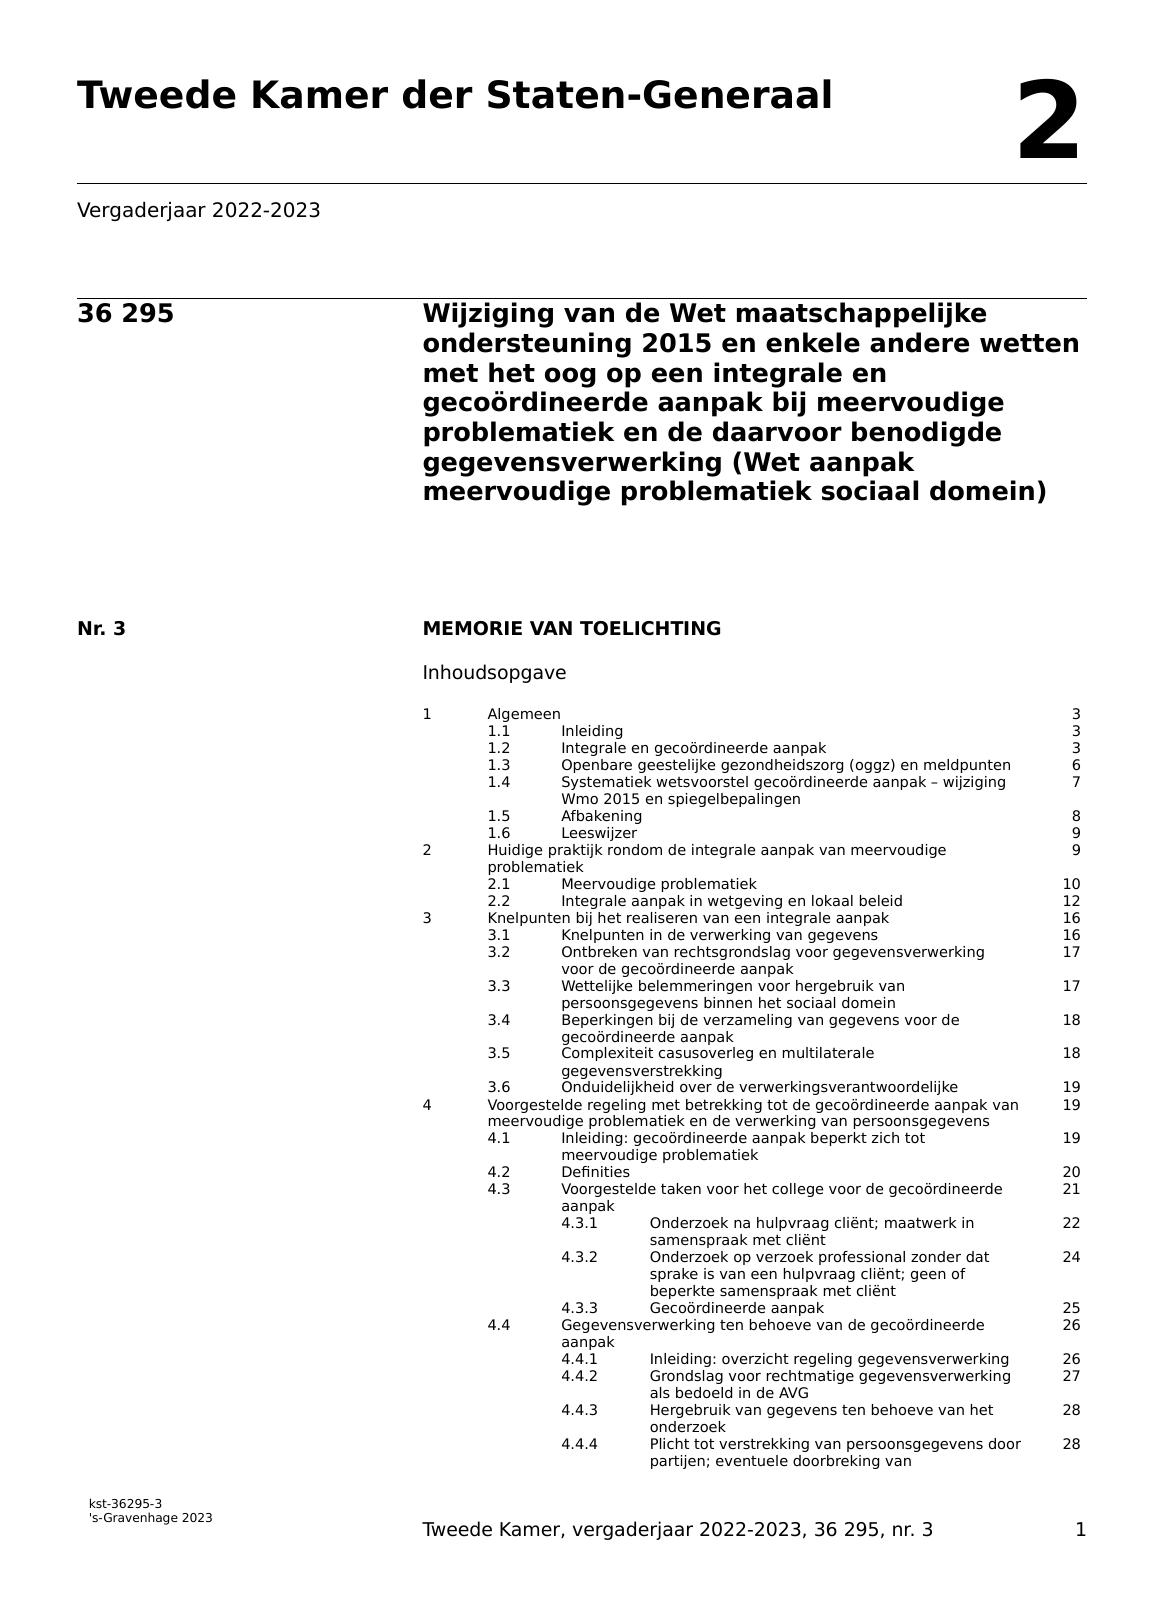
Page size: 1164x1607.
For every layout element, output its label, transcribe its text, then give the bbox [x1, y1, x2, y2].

table_cell 3.1 [481, 927, 555, 943]
table_cell Wettelijke belemmeringen voor hergebruik van persoonsgegevens binnen het sociaal domein [555, 978, 1027, 1011]
table_cell 16 [1028, 910, 1087, 927]
table_cell 4.3.2 [555, 1249, 644, 1300]
table_cell Knelpunten in de verwerking van gegevens [555, 927, 1027, 943]
table_cell Voorgestelde taken voor het college voor de gecoördineerde aanpak [555, 1181, 1027, 1215]
table_cell Systematiek wetsvoorstel gecoördineerde aanpak – wijziging Wmo 2015 en spiegelbepalingen [555, 774, 1027, 808]
table_cell 4.1 [481, 1130, 555, 1164]
subtitle Nr. 3 MEMORIE VAN TOELICHTING [77, 618, 1087, 640]
table_cell Openbare geestelijke gezondheidszorg (oggz) en meldpunten [555, 757, 1027, 774]
table_header 2 [886, 59, 1087, 183]
table_cell 19 [1028, 1079, 1087, 1096]
table_cell [422, 1368, 481, 1402]
table_cell 2.1 [481, 876, 555, 893]
table_cell 1.5 [481, 808, 555, 825]
table_cell Integrale en gecoördineerde aanpak [555, 740, 1027, 757]
table_cell 17 [1028, 978, 1087, 1011]
table_cell 4.4.3 [555, 1402, 644, 1436]
table_cell [422, 1130, 481, 1164]
table_cell [422, 1045, 481, 1079]
table_cell 18 [1028, 1011, 1087, 1045]
table_cell 4.3.1 [555, 1215, 644, 1249]
table_cell Onderzoek na hulpvraag cliënt; maatwerk in samenspraak met cliënt [644, 1215, 1027, 1249]
table_cell Gegevensverwerking ten behoeve van de gecoördineerde aanpak [555, 1317, 1027, 1351]
table_cell [422, 774, 481, 808]
table_cell Voorgestelde regeling met betrekking tot de gecoördineerde aanpak van meervoudige problematiek en de verwerking van persoonsgegevens [481, 1096, 1027, 1130]
table_cell [422, 757, 481, 774]
table_cell 4.4.2 [555, 1368, 644, 1402]
table_cell [422, 978, 481, 1011]
table_cell 3 [1028, 723, 1087, 740]
table_cell Beperkingen bij de verzameling van gegevens voor de gecoördineerde aanpak [555, 1011, 1027, 1045]
table_cell 4.4.4 [555, 1436, 644, 1470]
table_cell Integrale aanpak in wetgeving en lokaal beleid [555, 893, 1027, 909]
table_cell 6 [1028, 757, 1087, 774]
table_cell [481, 1215, 555, 1249]
text Inhoudsopgave [422, 662, 1087, 684]
table_cell 10 [1028, 876, 1087, 893]
table_cell Vergaderjaar 2022-2023 [77, 184, 1087, 298]
table_cell Huidige praktijk rondom de integrale aanpak van meervoudige problematiek [481, 842, 1027, 876]
table_header Algemeen [481, 706, 1027, 723]
table_cell [422, 1181, 481, 1215]
table_cell 4.3.3 [555, 1300, 644, 1317]
table_cell [481, 1402, 555, 1436]
table_cell 1.3 [481, 757, 555, 774]
table_cell 28 [1028, 1436, 1087, 1470]
table_cell Plicht tot verstrekking van persoonsgegevens door partijen; eventuele doorbreking van [644, 1436, 1027, 1470]
table_cell Inleiding: gecoördineerde aanpak beperkt zich tot meervoudige problematiek [555, 1130, 1027, 1164]
table_cell [422, 927, 481, 943]
table_cell Definities [555, 1164, 1027, 1181]
table_header 1 [422, 706, 481, 723]
table_cell 1.4 [481, 774, 555, 808]
table_cell [481, 1436, 555, 1470]
table_cell 3.3 [481, 978, 555, 1011]
table_cell Inleiding: overzicht regeling gegevensverwerking [644, 1351, 1027, 1368]
table_cell [422, 825, 481, 842]
table_cell [422, 1011, 481, 1045]
text 's-Gravenhage 2023 [88, 1511, 323, 1525]
table_cell 3 [422, 910, 481, 927]
table_cell 28 [1028, 1402, 1087, 1436]
table_cell Afbakening [555, 808, 1027, 825]
table_cell [422, 1079, 481, 1096]
table_header Tweede Kamer der Staten-Generaal [77, 59, 886, 183]
table_cell 4.2 [481, 1164, 555, 1181]
table_cell [422, 1300, 481, 1317]
table_cell 2.2 [481, 893, 555, 909]
table_cell [422, 876, 481, 893]
table_cell [422, 893, 481, 909]
table_cell Meervoudige problematiek [555, 876, 1027, 893]
table_cell 19 [1028, 1130, 1087, 1164]
table_cell Hergebruik van gegevens ten behoeve van het onderzoek [644, 1402, 1027, 1436]
table_cell Grondslag voor rechtmatige gegevensverwerking als bedoeld in de AVG [644, 1368, 1027, 1402]
table_cell [481, 1368, 555, 1402]
table_cell Leeswijzer [555, 825, 1027, 842]
table_cell 1.1 [481, 723, 555, 740]
table_cell 27 [1028, 1368, 1087, 1402]
table_cell 18 [1028, 1045, 1087, 1079]
table_cell 4.4.1 [555, 1351, 644, 1368]
table_cell Onduidelijkheid over de verwerkingsverantwoordelijke [555, 1079, 1027, 1096]
table_cell 8 [1028, 808, 1087, 825]
table_cell 21 [1028, 1181, 1087, 1215]
subtitle 36 295 Wijziging van de Wet maatschappelijke ondersteuning 2015 en enkele andere wetten met het oog op een integrale en gecoördineerde aanpak bij meervoudige problematiek en de daarvoor benodigde gegevensverwerking (Wet aanpak meervoudige problematiek sociaal domein) [77, 299, 1087, 507]
table_cell 3.5 [481, 1045, 555, 1079]
table_cell 26 [1028, 1317, 1087, 1351]
table_cell [422, 1436, 481, 1470]
table_cell [422, 723, 481, 740]
table_cell 3.4 [481, 1011, 555, 1045]
table_cell 7 [1028, 774, 1087, 808]
table_cell 16 [1028, 927, 1087, 943]
table_cell [422, 1351, 481, 1368]
table_cell [481, 1351, 555, 1368]
table_cell 20 [1028, 1164, 1087, 1181]
table_cell 12 [1028, 893, 1087, 909]
table_cell 22 [1028, 1215, 1087, 1249]
table_cell 19 [1028, 1096, 1087, 1130]
table_cell [422, 1215, 481, 1249]
table_cell 1.2 [481, 740, 555, 757]
table_cell Inleiding [555, 723, 1027, 740]
table_cell 26 [1028, 1351, 1087, 1368]
table_cell 3.6 [481, 1079, 555, 1096]
table_cell [422, 740, 481, 757]
table_cell 1.6 [481, 825, 555, 842]
table_cell Ontbreken van rechtsgrondslag voor gegevensverwerking voor de gecoördineerde aanpak [555, 944, 1027, 977]
table_cell [422, 808, 481, 825]
table_cell Gecoördineerde aanpak [644, 1300, 1027, 1317]
table_cell 9 [1028, 842, 1087, 876]
table_cell 9 [1028, 825, 1087, 842]
table_cell [422, 1164, 481, 1181]
table_cell [422, 1317, 481, 1351]
table_cell [481, 1300, 555, 1317]
table_cell 24 [1028, 1249, 1087, 1300]
table_cell 25 [1028, 1300, 1087, 1317]
table_cell 2 [422, 842, 481, 876]
table_cell 3 [1028, 740, 1087, 757]
table_cell Onderzoek op verzoek professional zonder dat sprake is van een hulpvraag cliënt; geen of beperkte samenspraak met cliënt [644, 1249, 1027, 1300]
table_cell 4 [422, 1096, 481, 1130]
table_cell 4.4 [481, 1317, 555, 1351]
table_cell [422, 1402, 481, 1436]
table_header 3 [1028, 706, 1087, 723]
table_cell 17 [1028, 944, 1087, 977]
table_cell Complexiteit casusoverleg en multilaterale gegevensverstrekking [555, 1045, 1027, 1079]
table_cell Knelpunten bij het realiseren van een integrale aanpak [481, 910, 1027, 927]
table_cell [481, 1249, 555, 1300]
table_cell 3.2 [481, 944, 555, 977]
table_cell [422, 1249, 481, 1300]
table_cell [422, 944, 481, 977]
text kst-36295-3 [88, 1497, 323, 1511]
table_cell 4.3 [481, 1181, 555, 1215]
